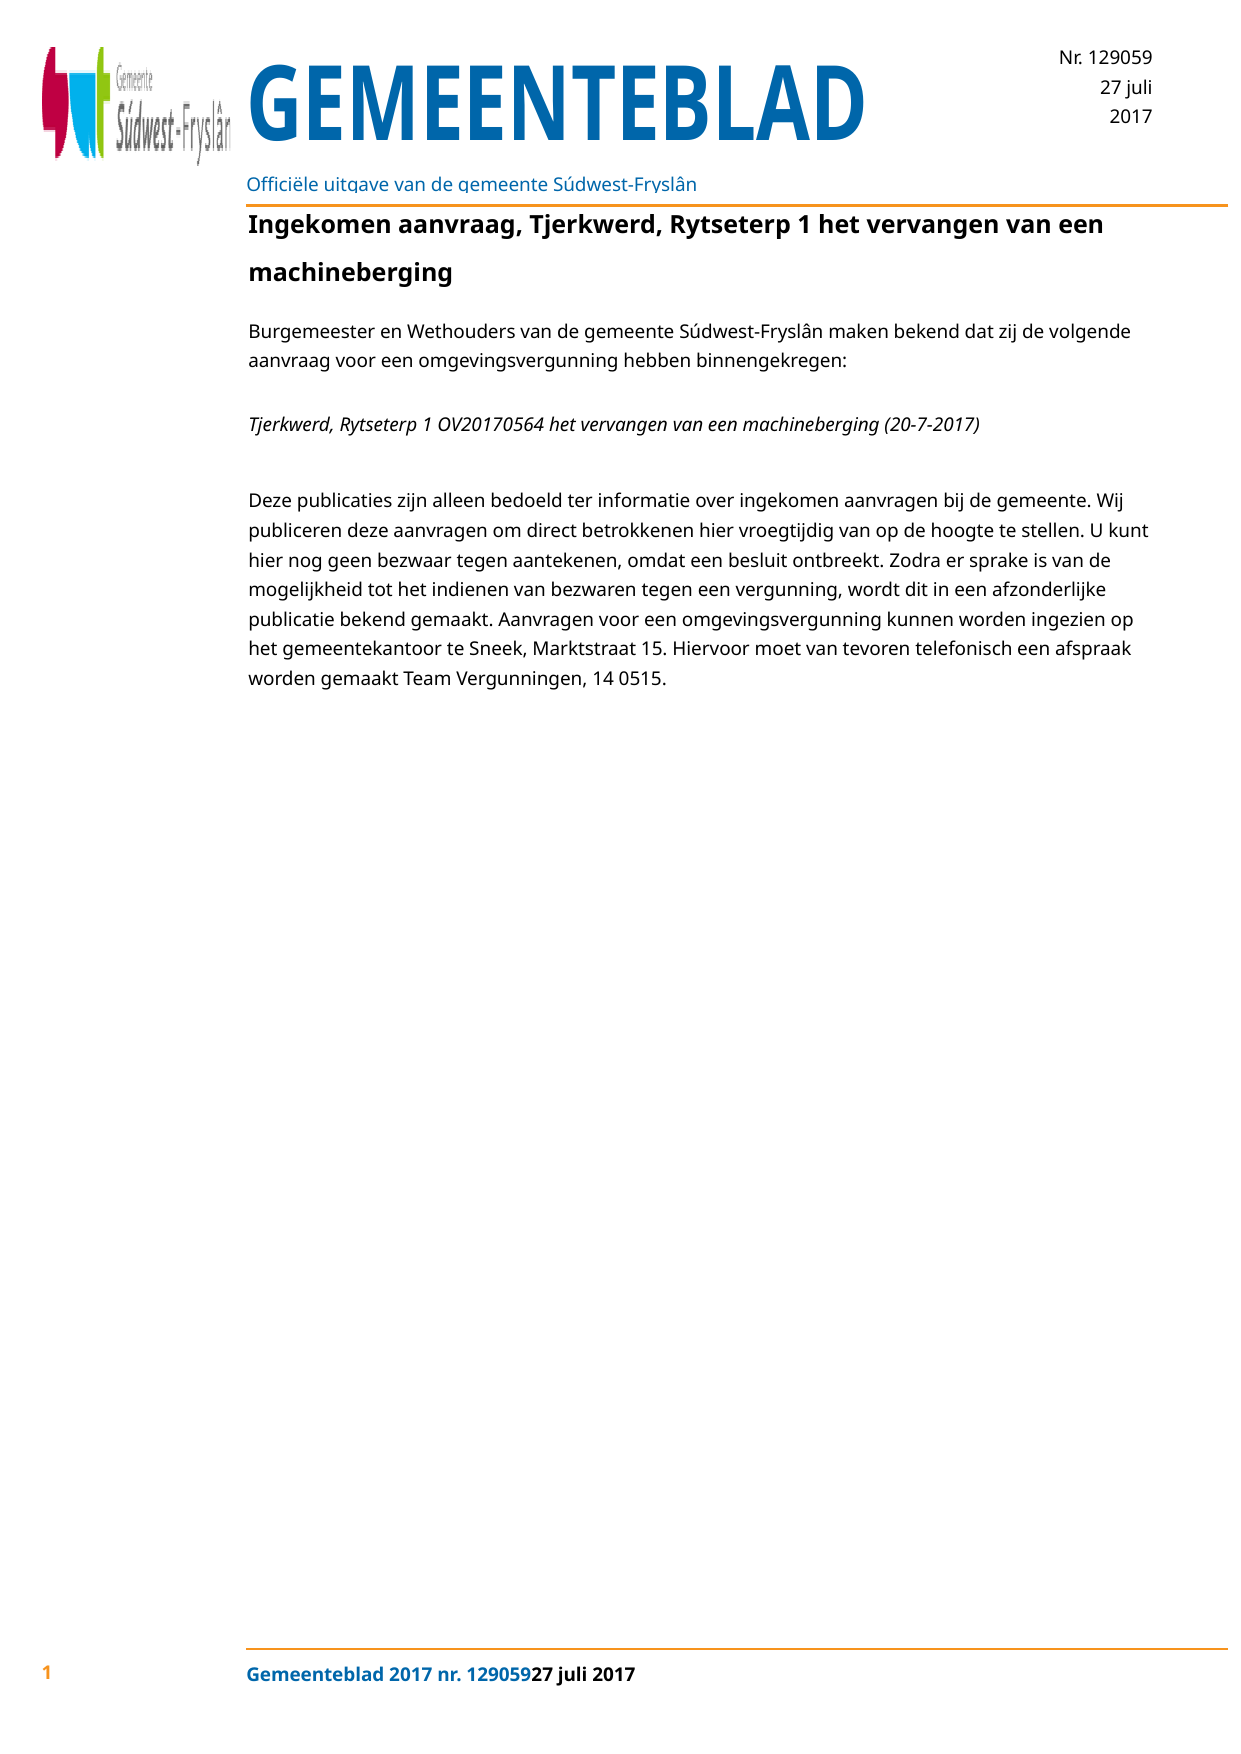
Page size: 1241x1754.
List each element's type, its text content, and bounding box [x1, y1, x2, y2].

text Burgemeester en Wethouders van de gemeente Súdwest-Fryslân maken bekend dat zij de volgende aanvraag voor een omgevingsvergunning hebben binnengekregen: [248, 318, 1152, 373]
text Tjerkwerd, Rytseterp 1 OV20170564 het vervangen van een machineberging (20-7-2017) [248, 411, 1152, 437]
text Ingekomen aanvraag, Tjerkwerd, Rytseterp 1 het vervangen van een machineberging [248, 207, 1152, 288]
picture [41, 47, 231, 172]
text Deze publicaties zijn alleen bedoeld ter informatie over ingekomen aanvragen bij de gemeente. Wij publiceren deze aanvragen om direct betrokkenen hier vroegtijdig van op de hoogte te stellen. U kunt hier nog geen bezwaar tegen aantekenen, omdat een besluit ontbreekt. Zodra er sprake is van de mogelijkheid tot het indienen van bezwaren tegen een vergunning, wordt dit in een afzonderlijke publicatie bekend gemaakt. Aanvragen voor een omgevingsvergunning kunnen worden ingezien op het gemeentekantoor te Sneek, Marktstraat 15. Hiervoor moet van tevoren telefonisch een afspraak worden gemaakt Team Vergunningen, 14 0515. [248, 488, 1152, 691]
